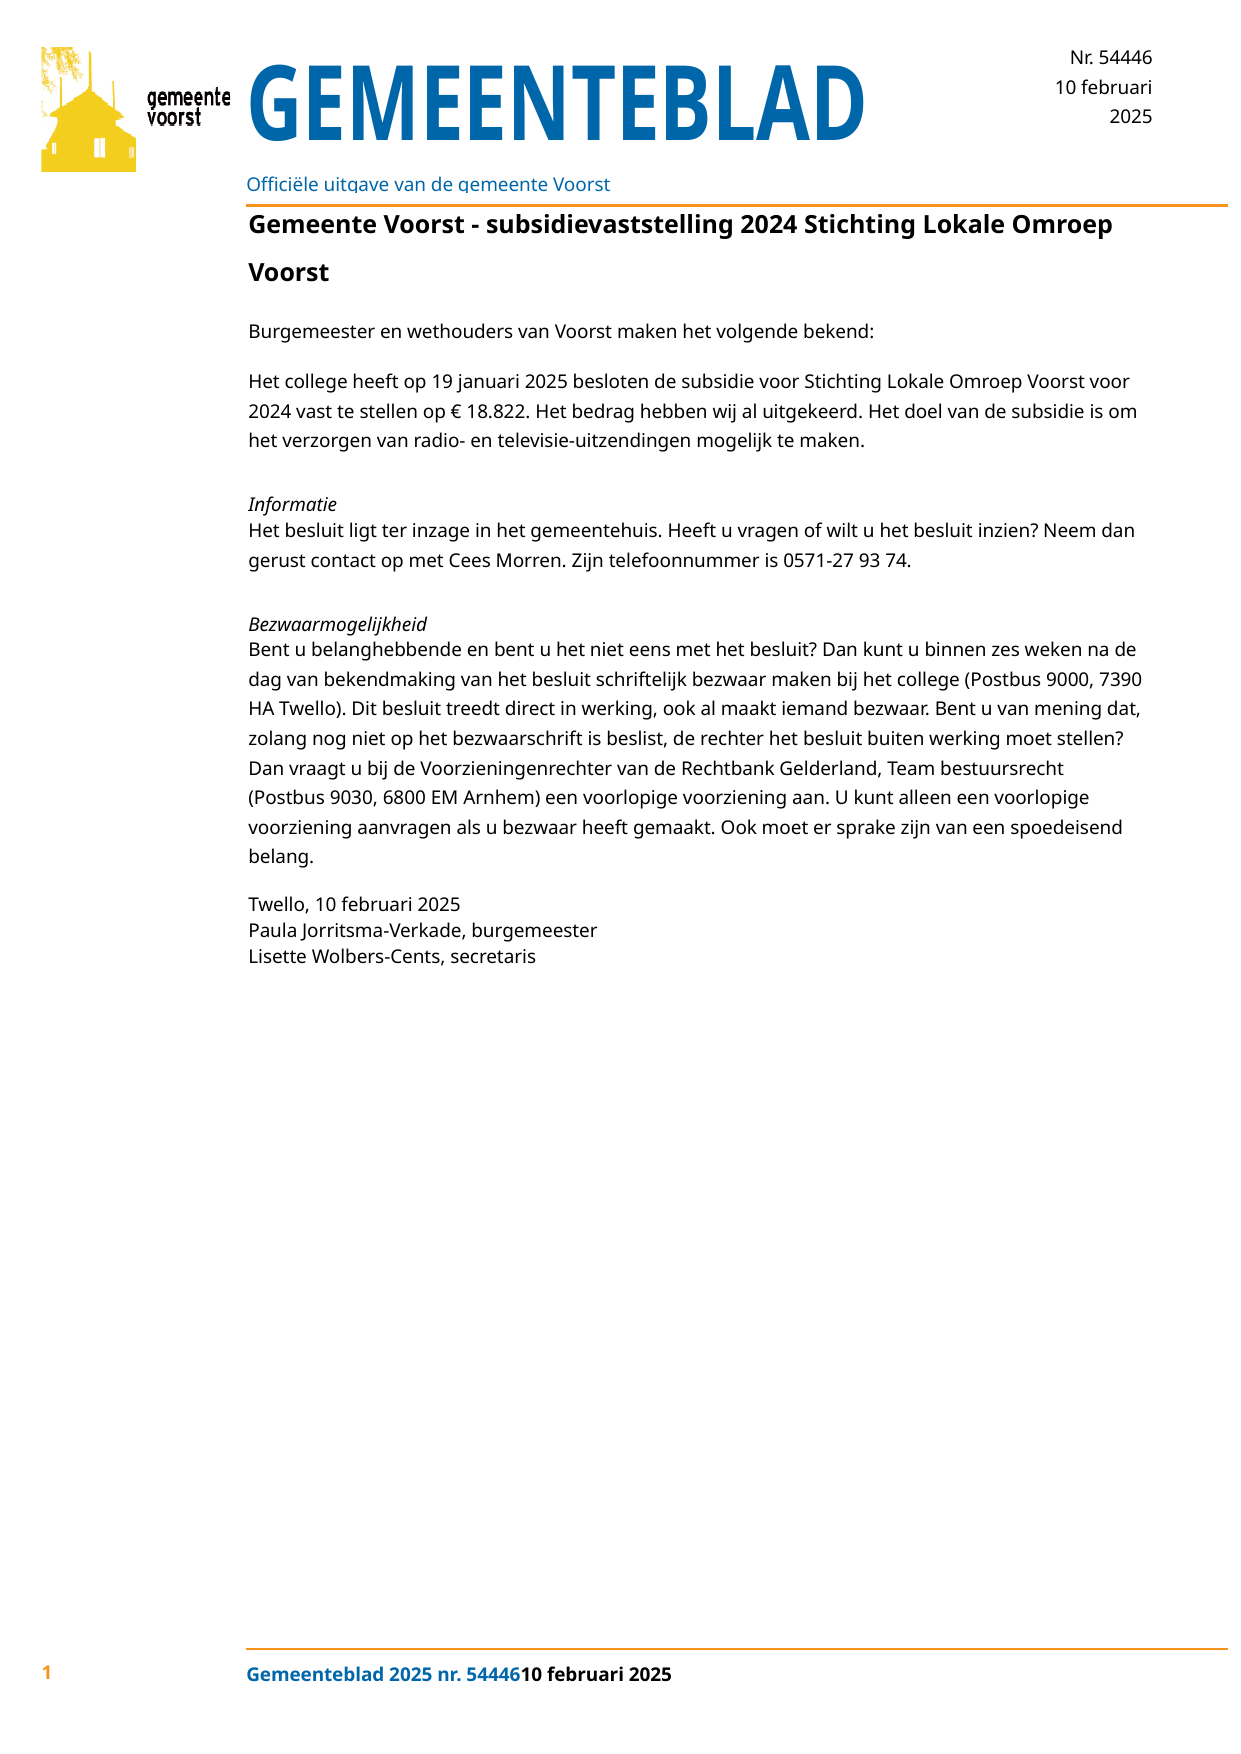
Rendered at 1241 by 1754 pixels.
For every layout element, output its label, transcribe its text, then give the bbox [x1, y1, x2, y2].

text Bent u belanghebbende en bent u het niet eens met het besluit? Dan kunt u binnen zes weken na de dag van bekendmaking van het besluit schriftelijk bezwaar maken bij het college (Postbus 9000, 7390 HA Twello). Dit besluit treedt direct in werking, ook al maakt iemand bezwaar. Bent u van mening dat, zolang nog niet op het bezwaarschrift is beslist, de rechter het besluit buiten werking moet stellen? Dan vraagt u bij de Voorzieningenrechter van de Rechtbank Gelderland, Team bestuursrecht (Postbus 9030, 6800 EM Arnhem) een voorlopige voorziening aan. U kunt alleen een voorlopige voorziening aanvragen als u bezwaar heeft gemaakt. Ook moet er sprake zijn van een spoedeisend belang. [248, 636, 1152, 869]
text Paula Jorritsma-Verkade, burgemeester [248, 917, 1152, 943]
text Informatie [248, 491, 1152, 517]
text Twello, 10 februari 2025 [248, 891, 1152, 917]
picture [41, 47, 231, 172]
text Lisette Wolbers-Cents, secretaris [248, 943, 1152, 968]
text Burgemeester en wethouders van Voorst maken het volgende bekend: [248, 318, 1152, 344]
text Bezwaarmogelijkheid [248, 611, 1152, 636]
text Gemeente Voorst - subsidievaststelling 2024 Stichting Lokale Omroep Voorst [248, 207, 1152, 288]
text Het college heeft op 19 januari 2025 besloten de subsidie voor Stichting Lokale Omroep Voorst voor 2024 vast te stellen op € 18.822. Het bedrag hebben wij al uitgekeerd. Het doel van de subsidie is om het verzorgen van radio- en televisie-uitzendingen mogelijk te maken. [248, 368, 1152, 453]
text Het besluit ligt ter inzage in het gemeentehuis. Heeft u vragen of wilt u het besluit inzien? Neem dan gerust contact op met Cees Morren. Zijn telefoonnummer is 0571-27 93 74. [248, 517, 1152, 572]
